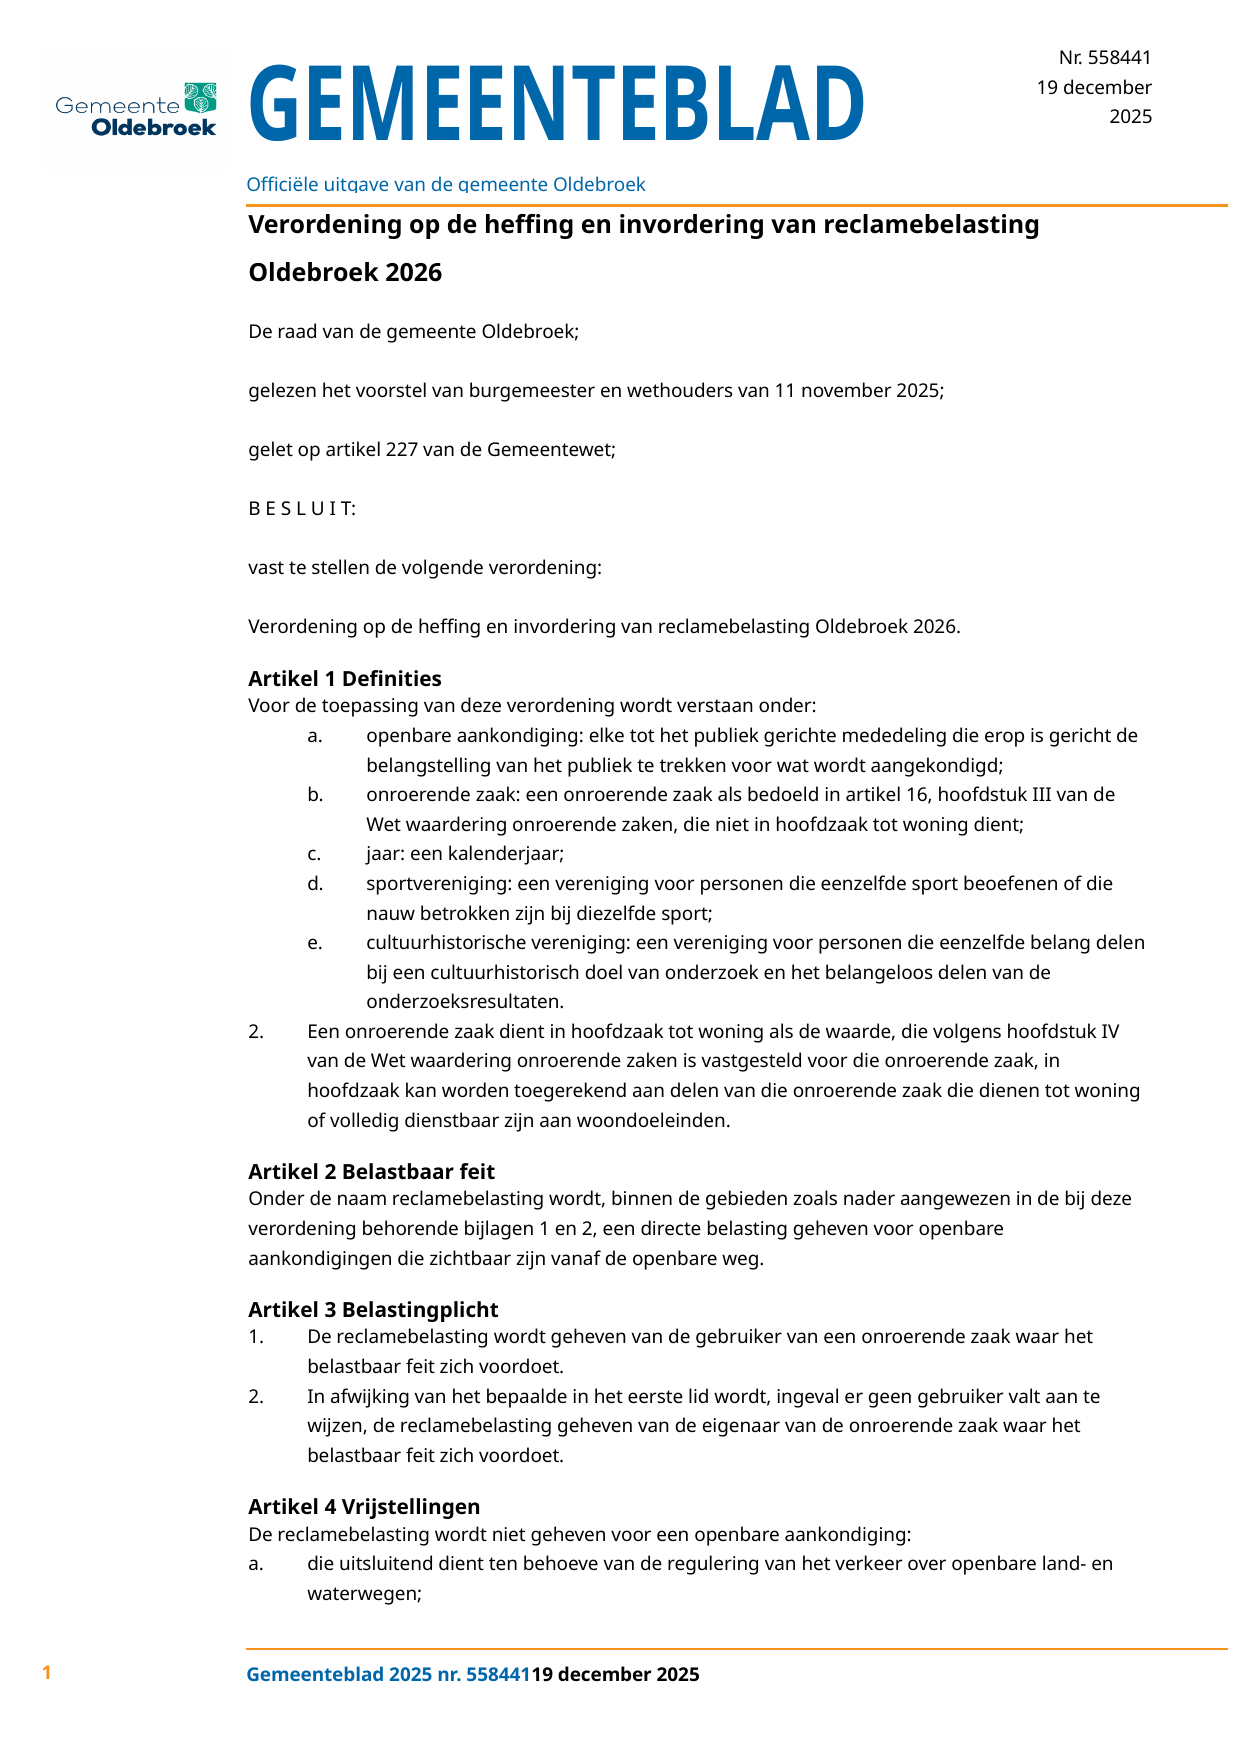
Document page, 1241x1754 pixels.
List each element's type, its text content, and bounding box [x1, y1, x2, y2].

text gelezen het voorstel van burgemeester en wethouders van 11 november 2025; [248, 377, 1152, 403]
list De reclamebelasting wordt geheven van de gebruiker van een onroerende zaak waar het belastbaar feit zich voordoet. [248, 1324, 1152, 1379]
text B E S L U I T: [248, 495, 1152, 521]
text Artikel 1 Definities [248, 664, 1152, 693]
list cultuurhistorische vereniging: een vereniging voor personen die eenzelfde belang delen bij een cultuurhistorisch doel van onderzoek en het belangeloos delen van de onderzoeksresultaten. [307, 929, 1152, 1014]
list Een onroerende zaak dient in hoofdzaak tot woning als de waarde, die volgens hoofdstuk IV van de Wet waardering onroerende zaken is vastgesteld voor die onroerende zaak, in hoofdzaak kan worden toegerekend aan delen van die onroerende zaak die dienen tot woning of volledig dienstbaar zijn aan woondoeleinden. [248, 1018, 1152, 1132]
text Artikel 3 Belastingplicht [248, 1295, 1152, 1324]
text Artikel 2 Belastbaar feit [248, 1157, 1152, 1186]
text vast te stellen de volgende verordening: [248, 554, 1152, 580]
text De raad van de gemeente Oldebroek; [248, 318, 1152, 344]
list openbare aankondiging: elke tot het publiek gerichte mededeling die erop is gericht de belangstelling van het publiek te trekken voor wat wordt aangekondigd; [307, 722, 1152, 777]
text gelet op artikel 227 van de Gemeentewet; [248, 436, 1152, 462]
text De reclamebelasting wordt niet geheven voor een openbare aankondiging: [248, 1521, 1152, 1547]
text Artikel 4 Vrijstellingen [248, 1492, 1152, 1521]
list die uitsluitend dient ten behoeve van de regulering van het verkeer over openbare land- en waterwegen; [248, 1550, 1152, 1606]
text Verordening op de heffing en invordering van reclamebelasting Oldebroek 2026 [248, 207, 1152, 288]
list jaar: een kalenderjaar; [307, 841, 1152, 866]
list sportvereniging: een vereniging voor personen die eenzelfde sport beoefenen of die nauw betrokken zijn bij diezelfde sport; [307, 870, 1152, 925]
list In afwijking van het bepaalde in het eerste lid wordt, ingeval er geen gebruiker valt aan te wijzen, de reclamebelasting geheven van de eigenaar van de onroerende zaak waar het belastbaar feit zich voordoet. [248, 1383, 1152, 1468]
text Onder de naam reclamebelasting wordt, binnen de gebieden zoals nader aangewezen in de bij deze verordening behorende bijlagen 1 en 2, een directe belasting geheven voor openbare aankondigingen die zichtbaar zijn vanaf de openbare weg. [248, 1186, 1152, 1271]
picture [41, 47, 231, 172]
text Verordening op de heffing en invordering van reclamebelasting Oldebroek 2026. [248, 614, 1152, 639]
text Voor de toepassing van deze verordening wordt verstaan onder: [248, 693, 1152, 718]
list onroerende zaak: een onroerende zaak als bedoeld in artikel 16, hoofdstuk III van de Wet waardering onroerende zaken, die niet in hoofdzaak tot woning dient; [307, 781, 1152, 837]
